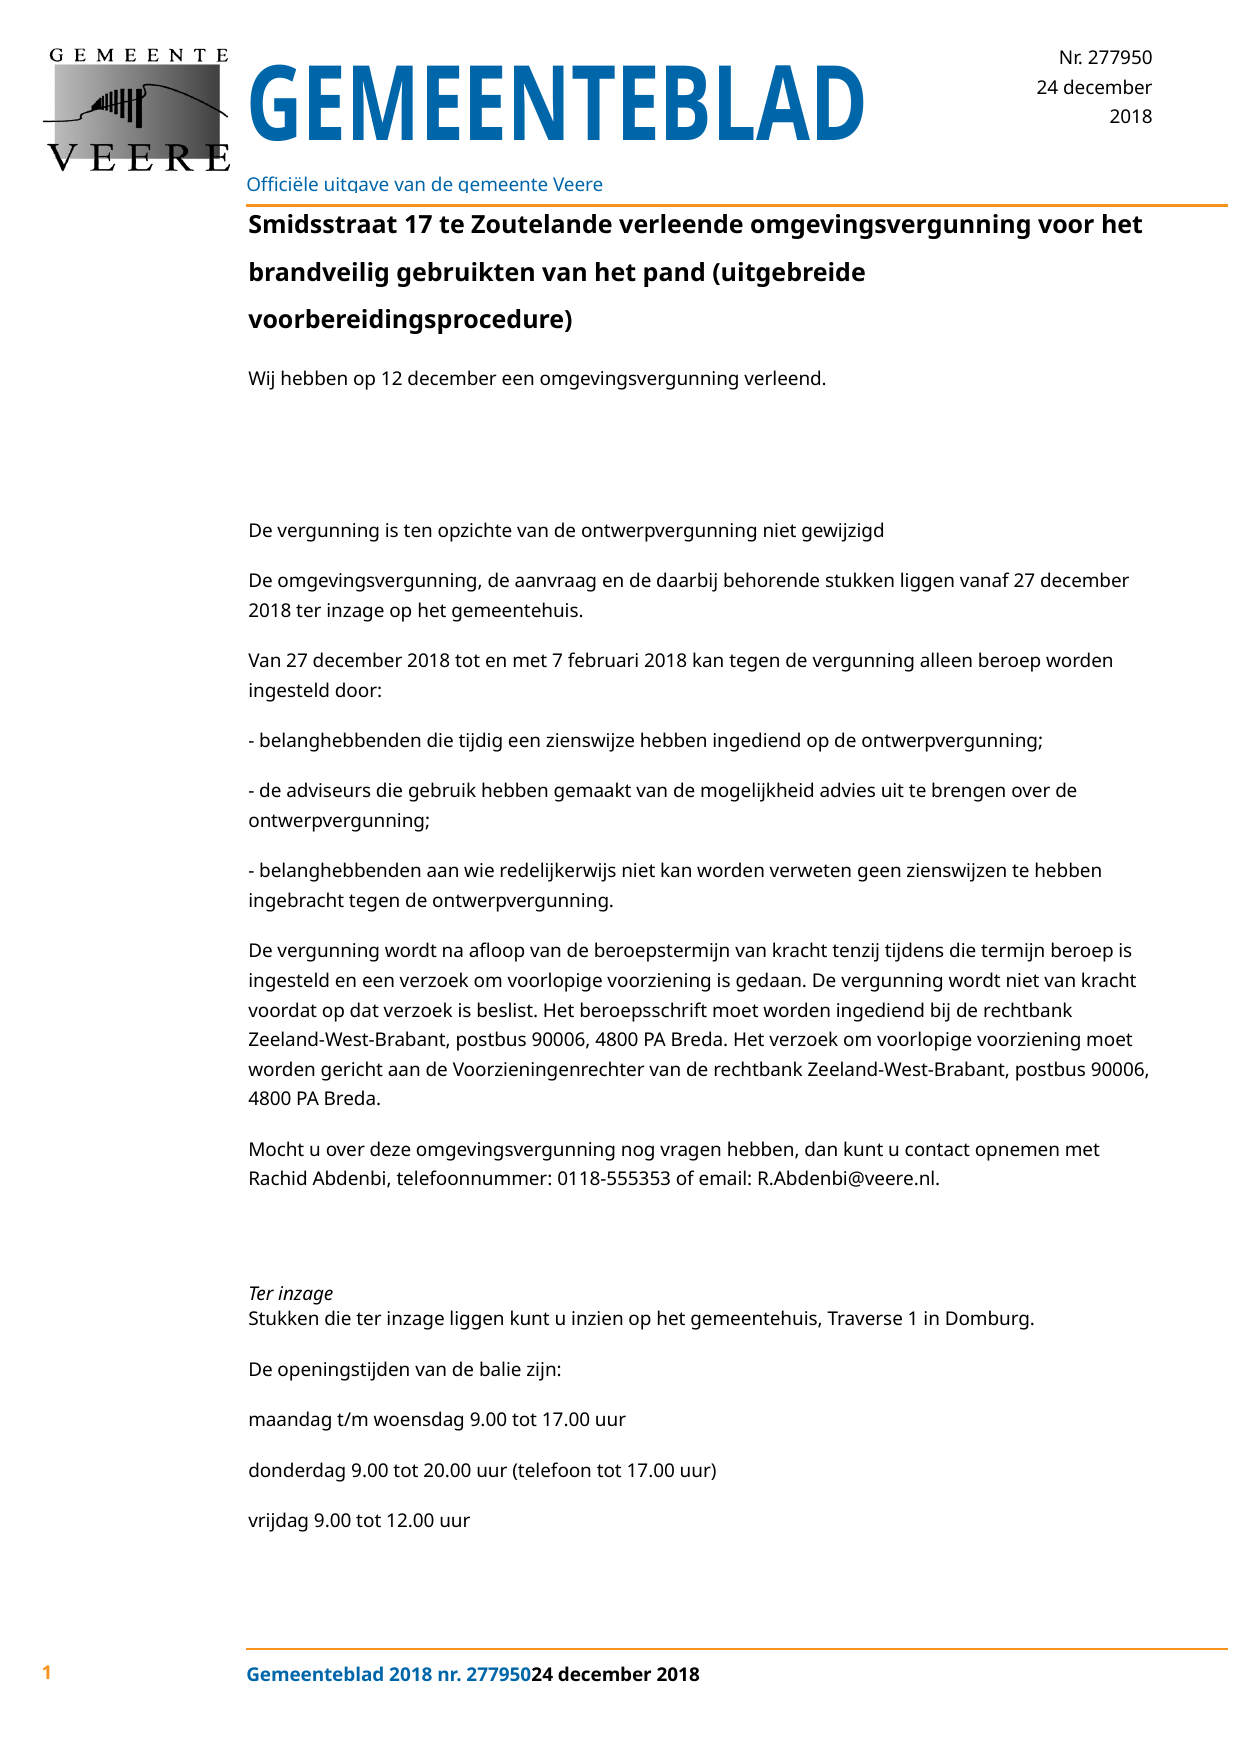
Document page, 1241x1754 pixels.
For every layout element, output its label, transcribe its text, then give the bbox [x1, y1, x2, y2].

text - belanghebbenden aan wie redelijkerwijs niet kan worden verweten geen zienswijzen te hebben ingebracht tegen de ontwerpvergunning. [248, 858, 1152, 913]
picture [41, 47, 231, 172]
text donderdag 9.00 tot 20.00 uur (telefoon tot 17.00 uur) [248, 1457, 1152, 1483]
text Smidsstraat 17 te Zoutelande verleende omgevingsvergunning voor het brandveilig gebruikten van het pand (uitgebreide voorbereidingsprocedure) [248, 207, 1152, 336]
text Wij hebben op 12 december een omgevingsvergunning verleend. [248, 366, 1152, 391]
text - belanghebbenden die tijdig een zienswijze hebben ingediend op de ontwerpvergunning; [248, 727, 1152, 753]
text De openingstijden van de balie zijn: [248, 1356, 1152, 1382]
text maandag t/m woensdag 9.00 tot 17.00 uur [248, 1406, 1152, 1432]
text De omgevingsvergunning, de aanvraag en de daarbij behorende stukken liggen vanaf 27 december 2018 ter inzage op het gemeentehuis. [248, 567, 1152, 622]
text De vergunning is ten opzichte van de ontwerpvergunning niet gewijzigd [248, 517, 1152, 542]
text Stukken die ter inzage liggen kunt u inzien op het gemeentehuis, Traverse 1 in Domburg. [248, 1306, 1152, 1331]
text Ter inzage [248, 1280, 1152, 1306]
text Van 27 december 2018 tot en met 7 februari 2018 kan tegen de vergunning alleen beroep worden ingesteld door: [248, 647, 1152, 702]
text De vergunning wordt na afloop van de beroepstermijn van kracht tenzij tijdens die termijn beroep is ingesteld en een verzoek om voorlopige voorziening is gedaan. De vergunning wordt niet van kracht voordat op dat verzoek is beslist. Het beroepsschrift moet worden ingediend bij de rechtbank Zeeland-West-Brabant, postbus 90006, 4800 PA Breda. Het verzoek om voorlopige voorziening moet worden gericht aan de Voorzieningenrechter van de rechtbank Zeeland-West-Brabant, postbus 90006, 4800 PA Breda. [248, 938, 1152, 1111]
text Mocht u over deze omgevingsvergunning nog vragen hebben, dan kunt u contact opnemen met Rachid Abdenbi, telefoonnummer: 0118-555353 of email: R.Abdenbi@veere.nl. [248, 1136, 1152, 1191]
text - de adviseurs die gebruik hebben gemaakt van de mogelijkheid advies uit te brengen over de ontwerpvergunning; [248, 778, 1152, 833]
text vrijdag 9.00 tot 12.00 uur [248, 1507, 1152, 1533]
